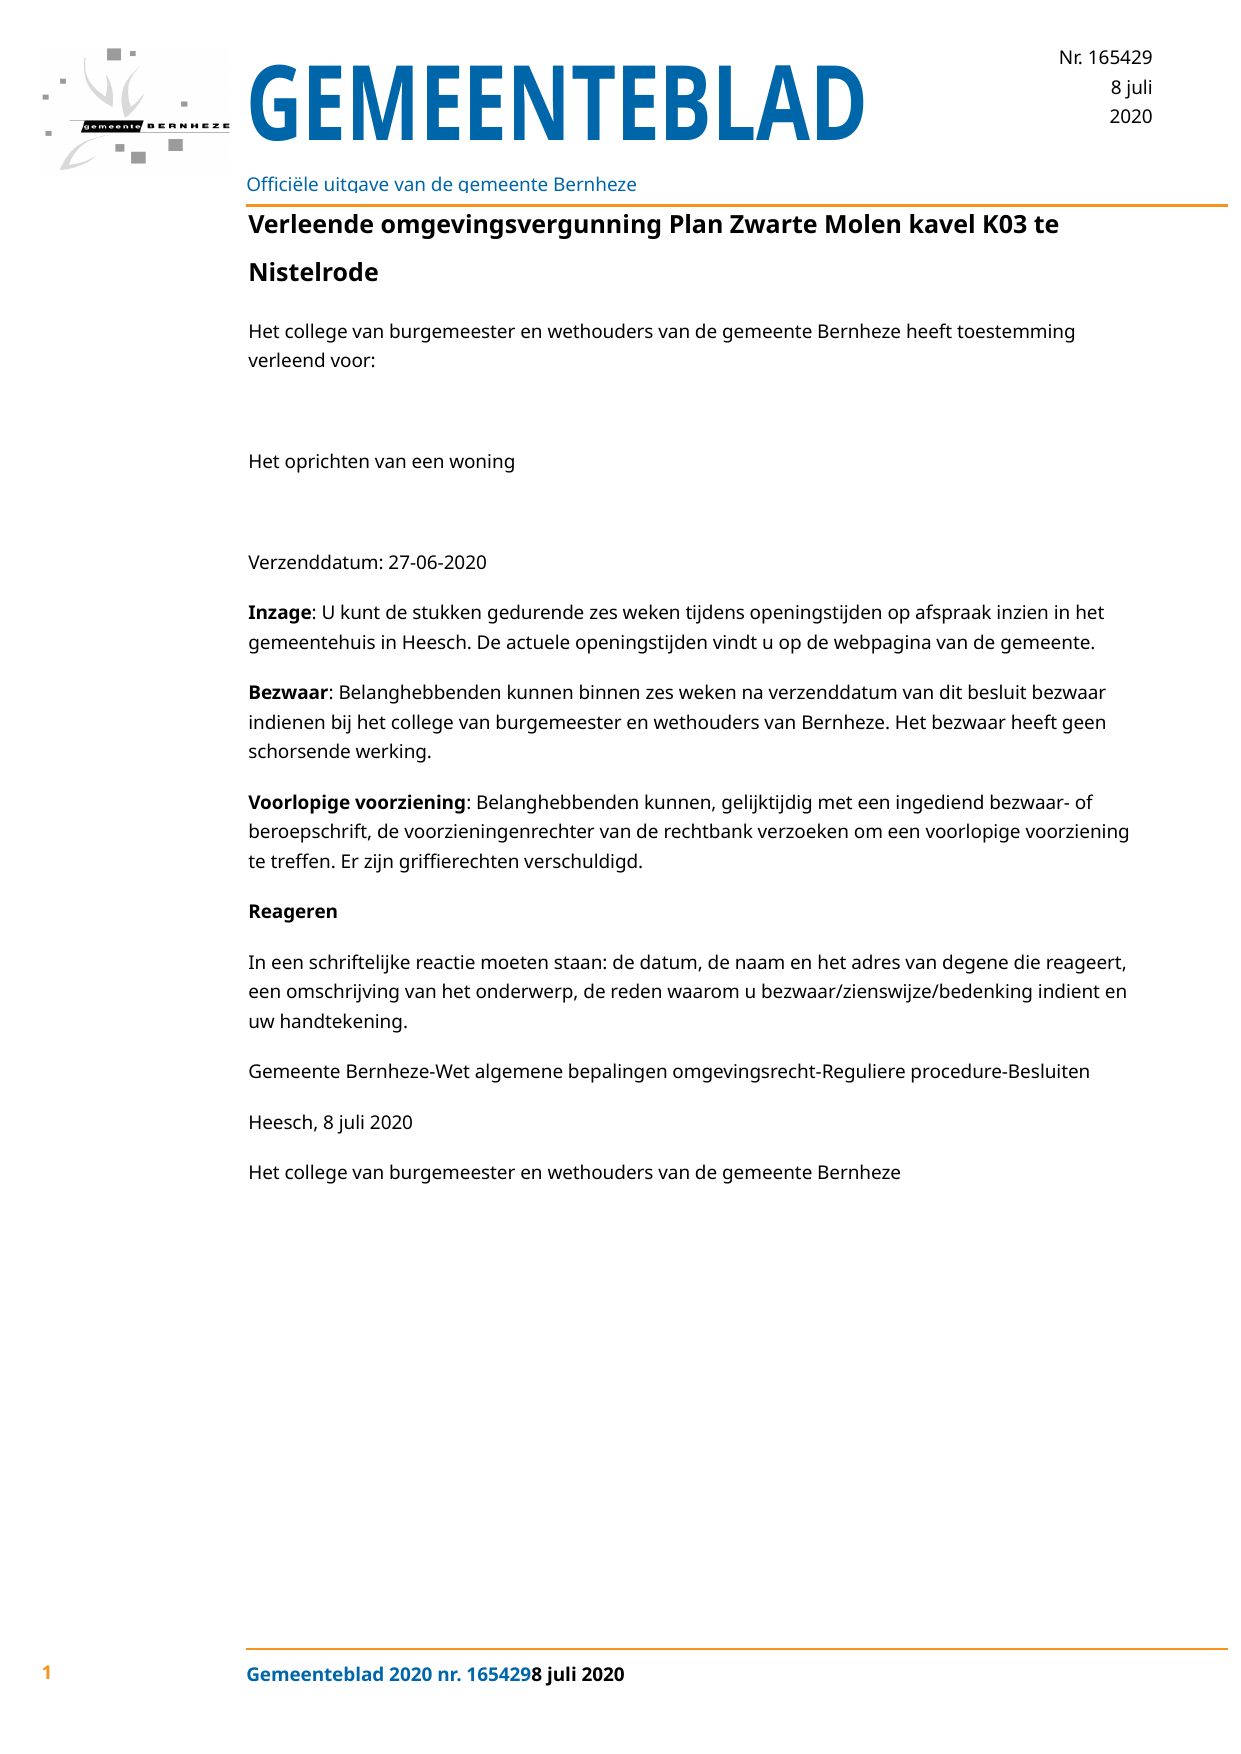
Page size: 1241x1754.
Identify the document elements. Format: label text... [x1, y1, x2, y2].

text Bezwaar: Belanghebbenden kunnen binnen zes weken na verzenddatum van dit besluit bezwaar indienen bij het college van burgemeester en wethouders van Bernheze. Het bezwaar heeft geen schorsende werking. [248, 679, 1152, 764]
text Voorlopige voorziening: Belanghebbenden kunnen, gelijktijdig met een ingediend bezwaar- of beroepschrift, de voorzieningenrechter van de rechtbank verzoeken om een voorlopige voorziening te treffen. Er zijn griffierechten verschuldigd. [248, 789, 1152, 874]
text Verzenddatum: 27-06-2020 [248, 549, 1152, 575]
text Inzage: U kunt de stukken gedurende zes weken tijdens openingstijden op afspraak inzien in het gemeentehuis in Heesch. De actuele openingstijden vindt u op de webpagina van de gemeente. [248, 599, 1152, 655]
text Het college van burgemeester en wethouders van de gemeente Bernheze heeft toestemming verleend voor: [248, 318, 1152, 373]
text In een schriftelijke reactie moeten staan: de datum, de naam en het adres van degene die reageert, een omschrijving van het onderwerp, de reden waarom u bezwaar/zienswijze/bedenking indient en uw handtekening. [248, 949, 1152, 1034]
picture [41, 47, 231, 172]
text Het oprichten van een woning [248, 448, 1152, 474]
text Verleende omgevingsvergunning Plan Zwarte Molen kavel K03 te Nistelrode [248, 207, 1152, 288]
text Gemeente Bernheze-Wet algemene bepalingen omgevingsrecht-Reguliere procedure-Besluiten [248, 1059, 1152, 1084]
text Heesch, 8 juli 2020 [248, 1109, 1152, 1135]
text Reageren [248, 899, 1152, 924]
text Het college van burgemeester en wethouders van de gemeente Bernheze [248, 1159, 1152, 1185]
